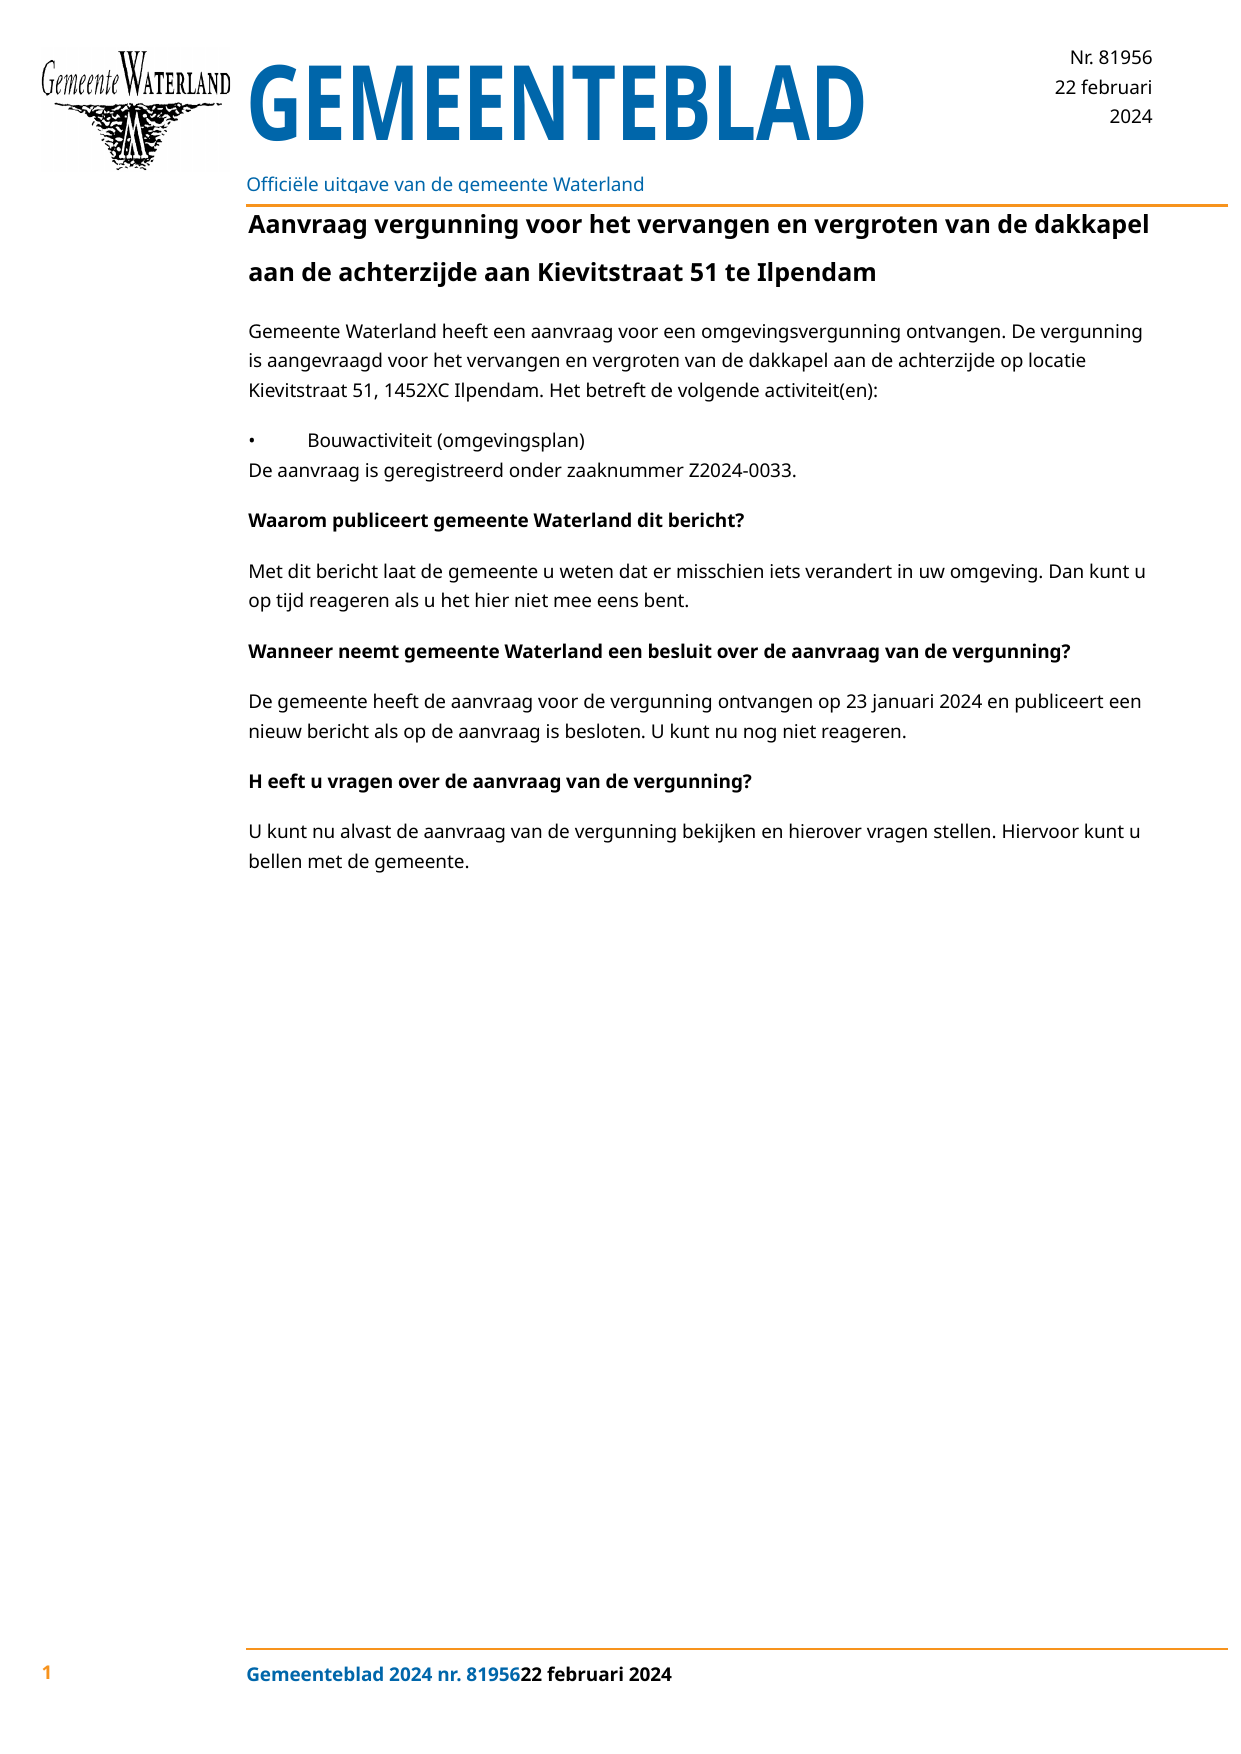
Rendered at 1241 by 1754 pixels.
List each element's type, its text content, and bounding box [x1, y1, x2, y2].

text Met dit bericht laat de gemeente u weten dat er misschien iets verandert in uw omgeving. Dan kunt u op tijd reageren als u het hier niet mee eens bent. [248, 558, 1152, 613]
text De gemeente heeft de aanvraag voor de vergunning ontvangen op 23 januari 2024 en publiceert een nieuw bericht als op de aanvraag is besloten. U kunt nu nog niet reageren. [248, 688, 1152, 744]
list Bouwactiviteit (omgevingsplan) [248, 427, 1152, 453]
text H eeft u vragen over de aanvraag van de vergunning? [248, 768, 1152, 794]
picture [41, 47, 231, 172]
text Waarom publiceert gemeente Waterland dit bericht? [248, 507, 1152, 533]
text De aanvraag is geregistreerd onder zaaknummer Z2024-0033. [248, 457, 1152, 483]
text Gemeente Waterland heeft een aanvraag voor een omgevingsvergunning ontvangen. De vergunning is aangevraagd voor het vervangen en vergroten van de dakkapel aan de achterzijde op locatie Kievitstraat 51, 1452XC Ilpendam. Het betreft de volgende activiteit(en): [248, 318, 1152, 403]
text Wanneer neemt gemeente Waterland een besluit over de aanvraag van de vergunning? [248, 638, 1152, 664]
text Aanvraag vergunning voor het vervangen en vergroten van de dakkapel aan de achterzijde aan Kievitstraat 51 te Ilpendam [248, 207, 1152, 288]
text U kunt nu alvast de aanvraag van de vergunning bekijken en hierover vragen stellen. Hiervoor kunt u bellen met de gemeente. [248, 819, 1152, 874]
